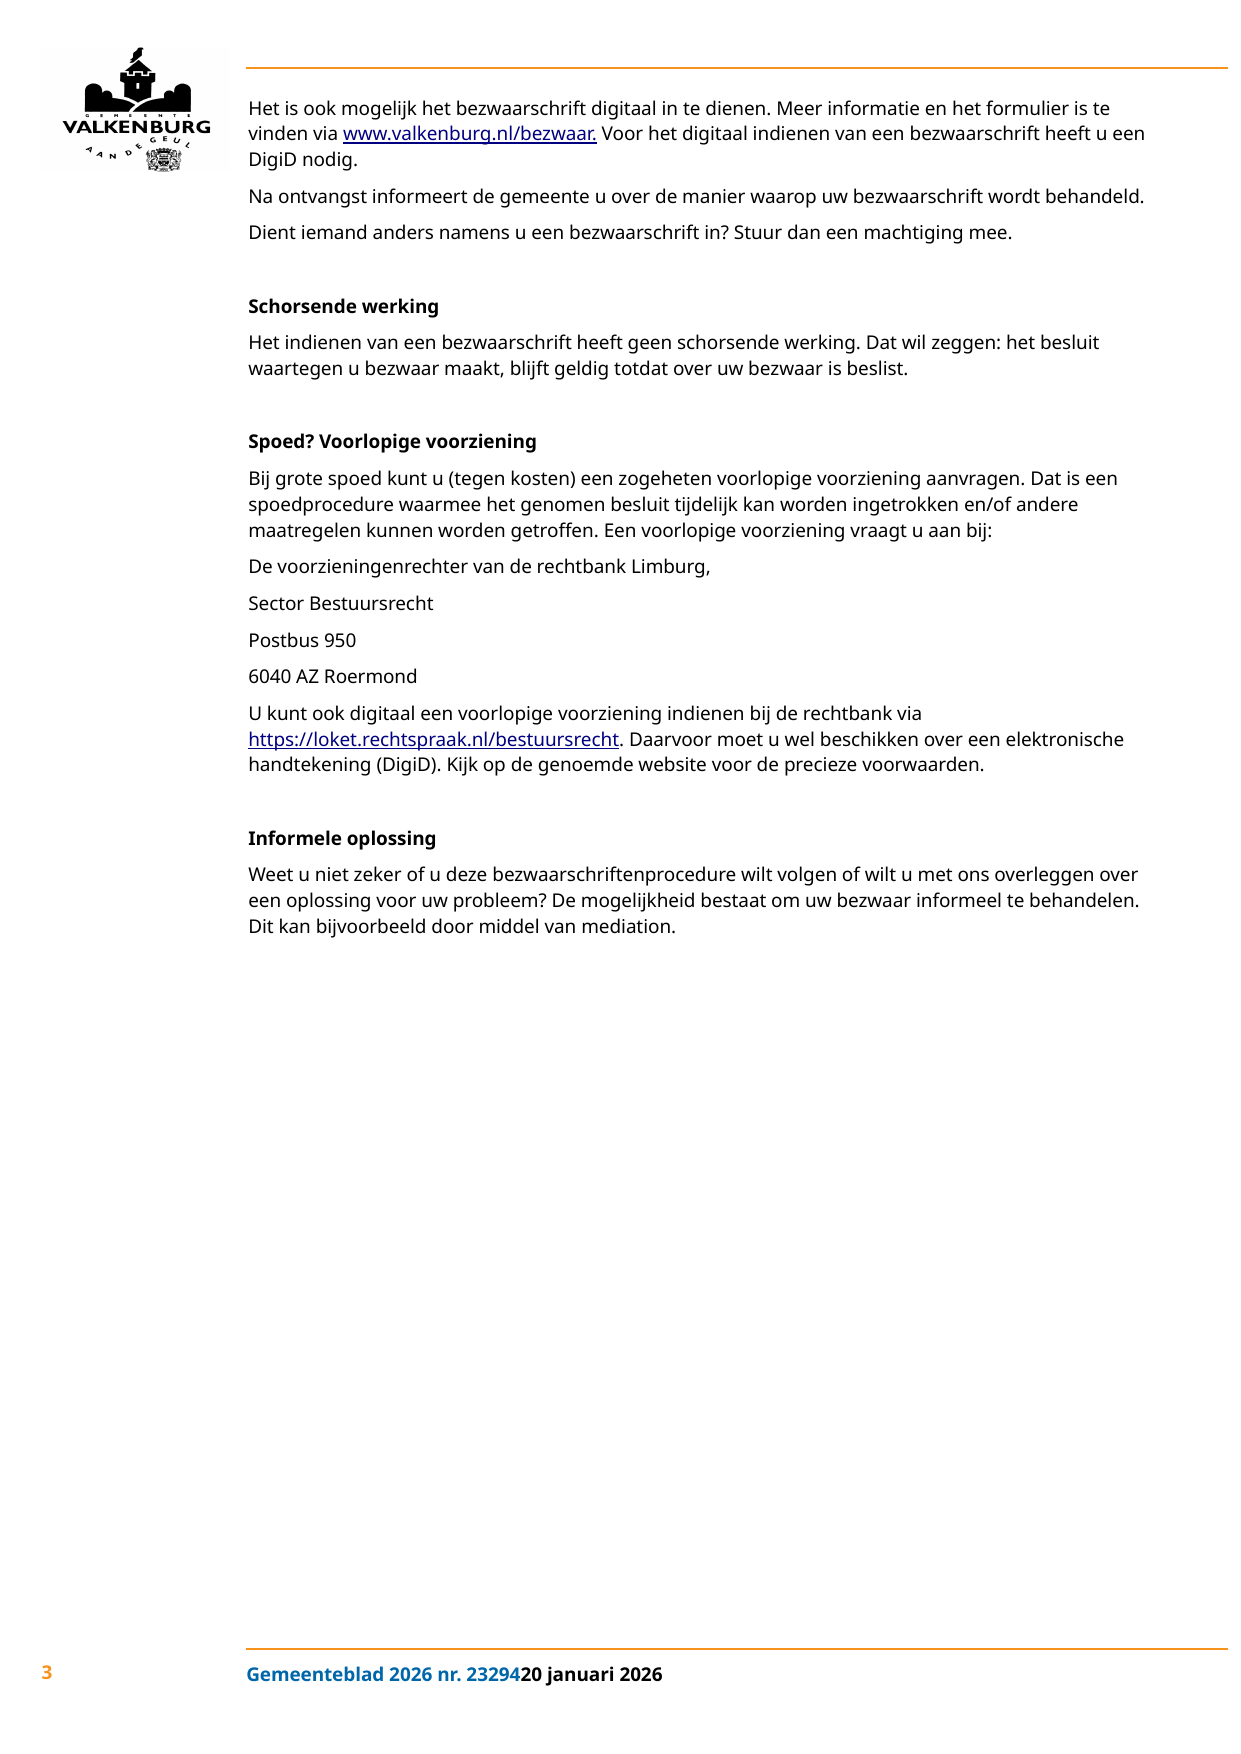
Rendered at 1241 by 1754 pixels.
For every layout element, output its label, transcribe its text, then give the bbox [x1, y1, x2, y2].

text Dient iemand anders namens u een bezwaarschrift in? Stuur dan een machtiging mee. [248, 219, 1152, 245]
text Het indienen van een bezwaarschrift heeft geen schorsende werking. Dat wil zeggen: het besluit waartegen u bezwaar maakt, blijft geldig totdat over uw bezwaar is beslist. [248, 329, 1152, 381]
text 6040 AZ Roermond [248, 663, 1152, 689]
text Informele oplossing [248, 825, 1152, 851]
text Sector Bestuursrecht [248, 590, 1152, 616]
text Spoed? Voorlopige voorziening [248, 429, 1152, 454]
text De voorzieningenrechter van de rechtbank Limburg, [248, 553, 1152, 579]
text Het is ook mogelijk het bezwaarschrift digitaal in te dienen. Meer informatie en het formulier is te vinden via www.valkenburg.nl/bezwaar. Voor het digitaal indienen van een bezwaarschrift heeft u een DigiD nodig. [248, 95, 1152, 172]
picture [41, 47, 231, 172]
text Na ontvangst informeert de gemeente u over de manier waarop uw bezwaarschrift wordt behandeld. [248, 183, 1152, 209]
text Bij grote spoed kunt u (tegen kosten) een zogeheten voorlopige voorziening aanvragen. Dat is een spoedprocedure waarmee het genomen besluit tijdelijk kan worden ingetrokken en/of andere maatregelen kunnen worden getroffen. Een voorlopige voorziening vraagt u aan bij: [248, 465, 1152, 542]
text Postbus 950 [248, 627, 1152, 652]
text U kunt ook digitaal een voorlopige voorziening indienen bij de rechtbank via https://loket.rechtspraak.nl/bestuursrecht. Daarvoor moet u wel beschikken over een elektronische handtekening (DigiD). Kijk op de genoemde website voor de precieze voorwaarden. [248, 700, 1152, 777]
text Schorsende werking [248, 293, 1152, 319]
text Weet u niet zeker of u deze bezwaarschriftenprocedure wilt volgen of wilt u met ons overleggen over een oplossing voor uw probleem? De mogelijkheid bestaat om uw bezwaar informeel te behandelen. Dit kan bijvoorbeeld door middel van mediation. [248, 862, 1152, 939]
